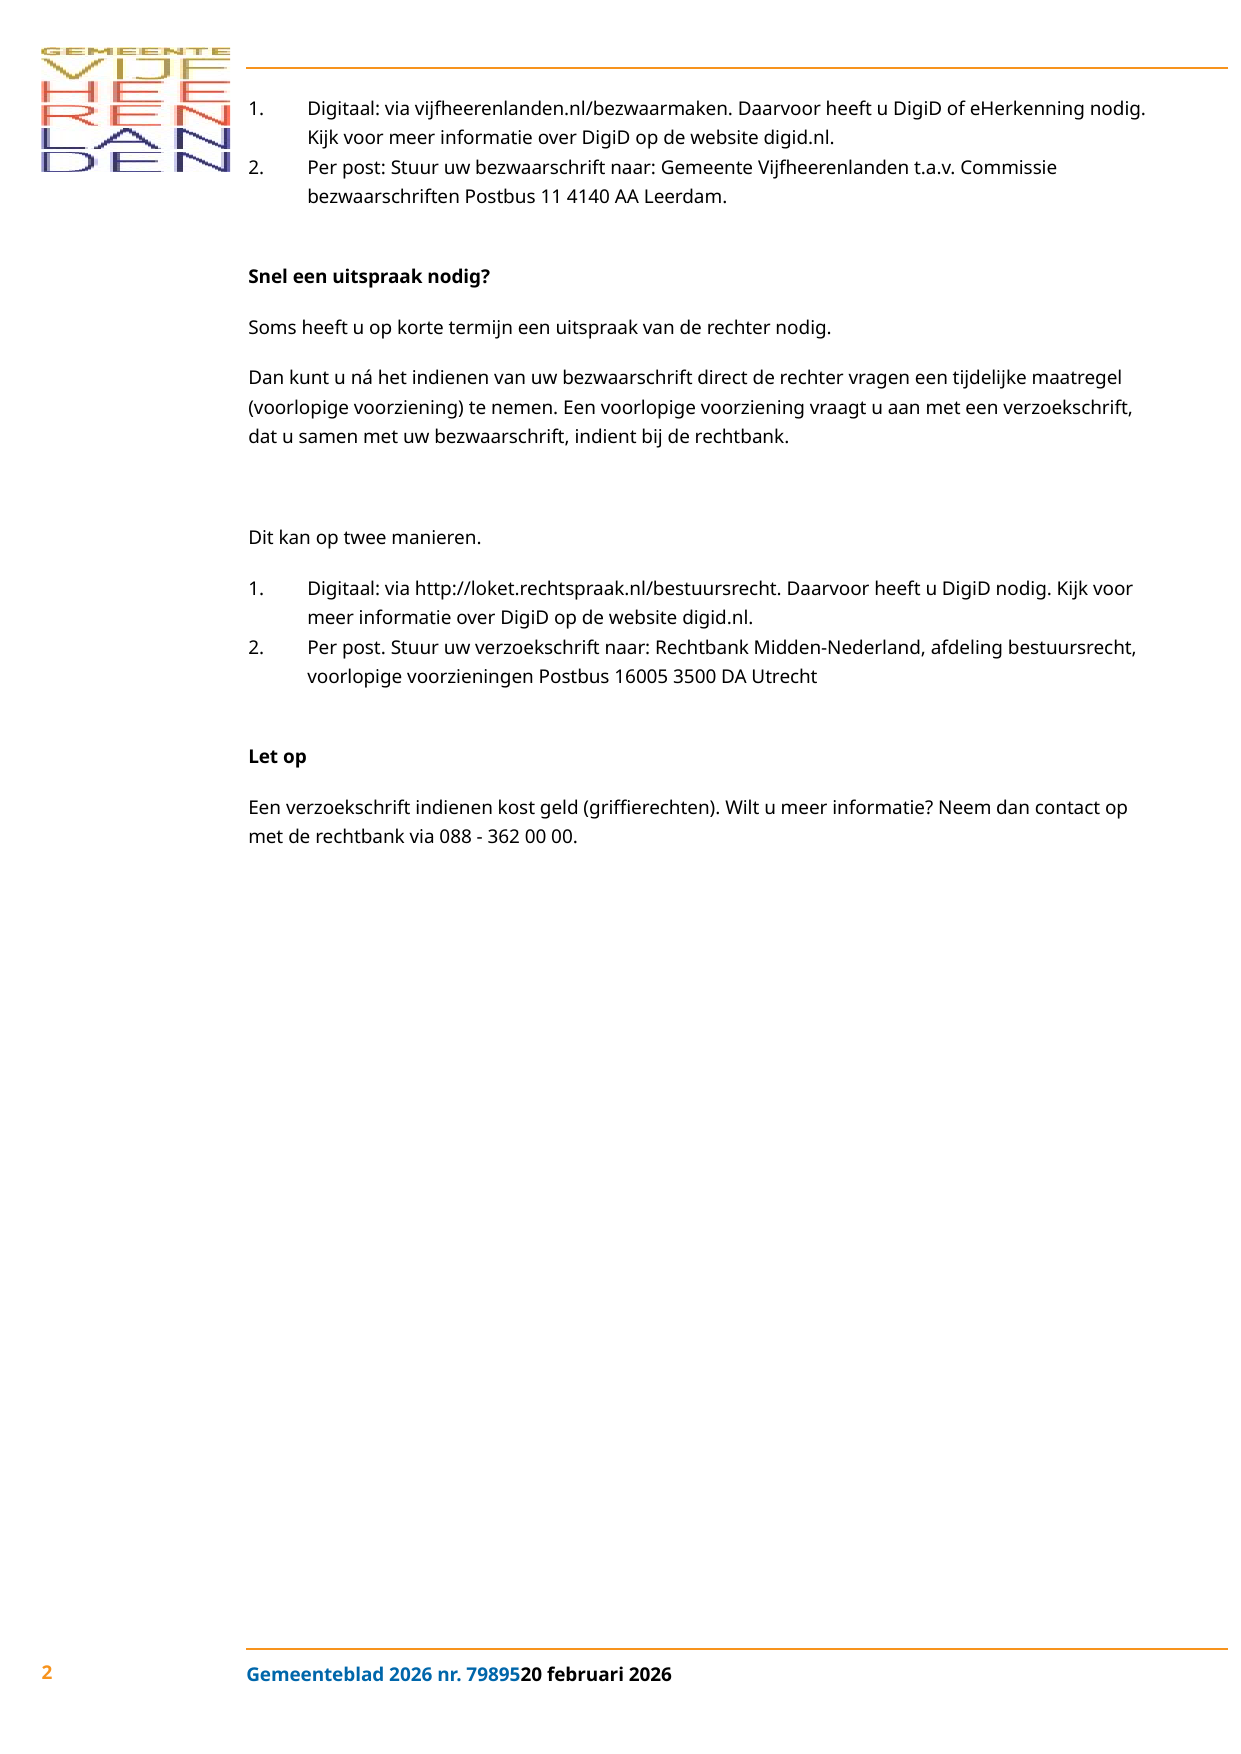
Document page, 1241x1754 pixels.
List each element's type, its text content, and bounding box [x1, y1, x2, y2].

text Soms heeft u op korte termijn een uitspraak van de rechter nodig. [248, 314, 1152, 340]
list Per post. Stuur uw verzoekschrift naar: Rechtbank Midden-Nederland, afdeling bestuursrecht, voorlopige voorzieningen Postbus 16005 3500 DA Utrecht [248, 634, 1152, 689]
text Dan kunt u ná het indienen van uw bezwaarschrift direct de rechter vragen een tijdelijke maatregel (voorlopige voorziening) te nemen. Een voorlopige voorziening vraagt u aan met een verzoekschrift, dat u samen met uw bezwaarschrift, indient bij de rechtbank. [248, 364, 1152, 449]
text Een verzoekschrift indienen kost geld (griffierechten). Wilt u meer informatie? Neem dan contact op met de rechtbank via 088 - 362 00 00. [248, 794, 1152, 849]
list Digitaal: via vijfheerenlanden.nl/bezwaarmaken. Daarvoor heeft u DigiD of eHerkenning nodig. Kijk voor meer informatie over DigiD op de website digid.nl. [248, 95, 1152, 150]
text Let op [248, 743, 1152, 769]
list Digitaal: via http://loket.rechtspraak.nl/bestuursrecht. Daarvoor heeft u DigiD nodig. Kijk voor meer informatie over DigiD op de website digid.nl. [248, 575, 1152, 630]
picture [41, 47, 231, 172]
list Per post: Stuur uw bezwaarschrift naar: Gemeente Vijfheerenlanden t.a.v. Commissie bezwaarschriften Postbus 11 4140 AA Leerdam. [248, 154, 1152, 209]
text Snel een uitspraak nodig? [248, 263, 1152, 289]
text Dit kan op twee manieren. [248, 524, 1152, 550]
